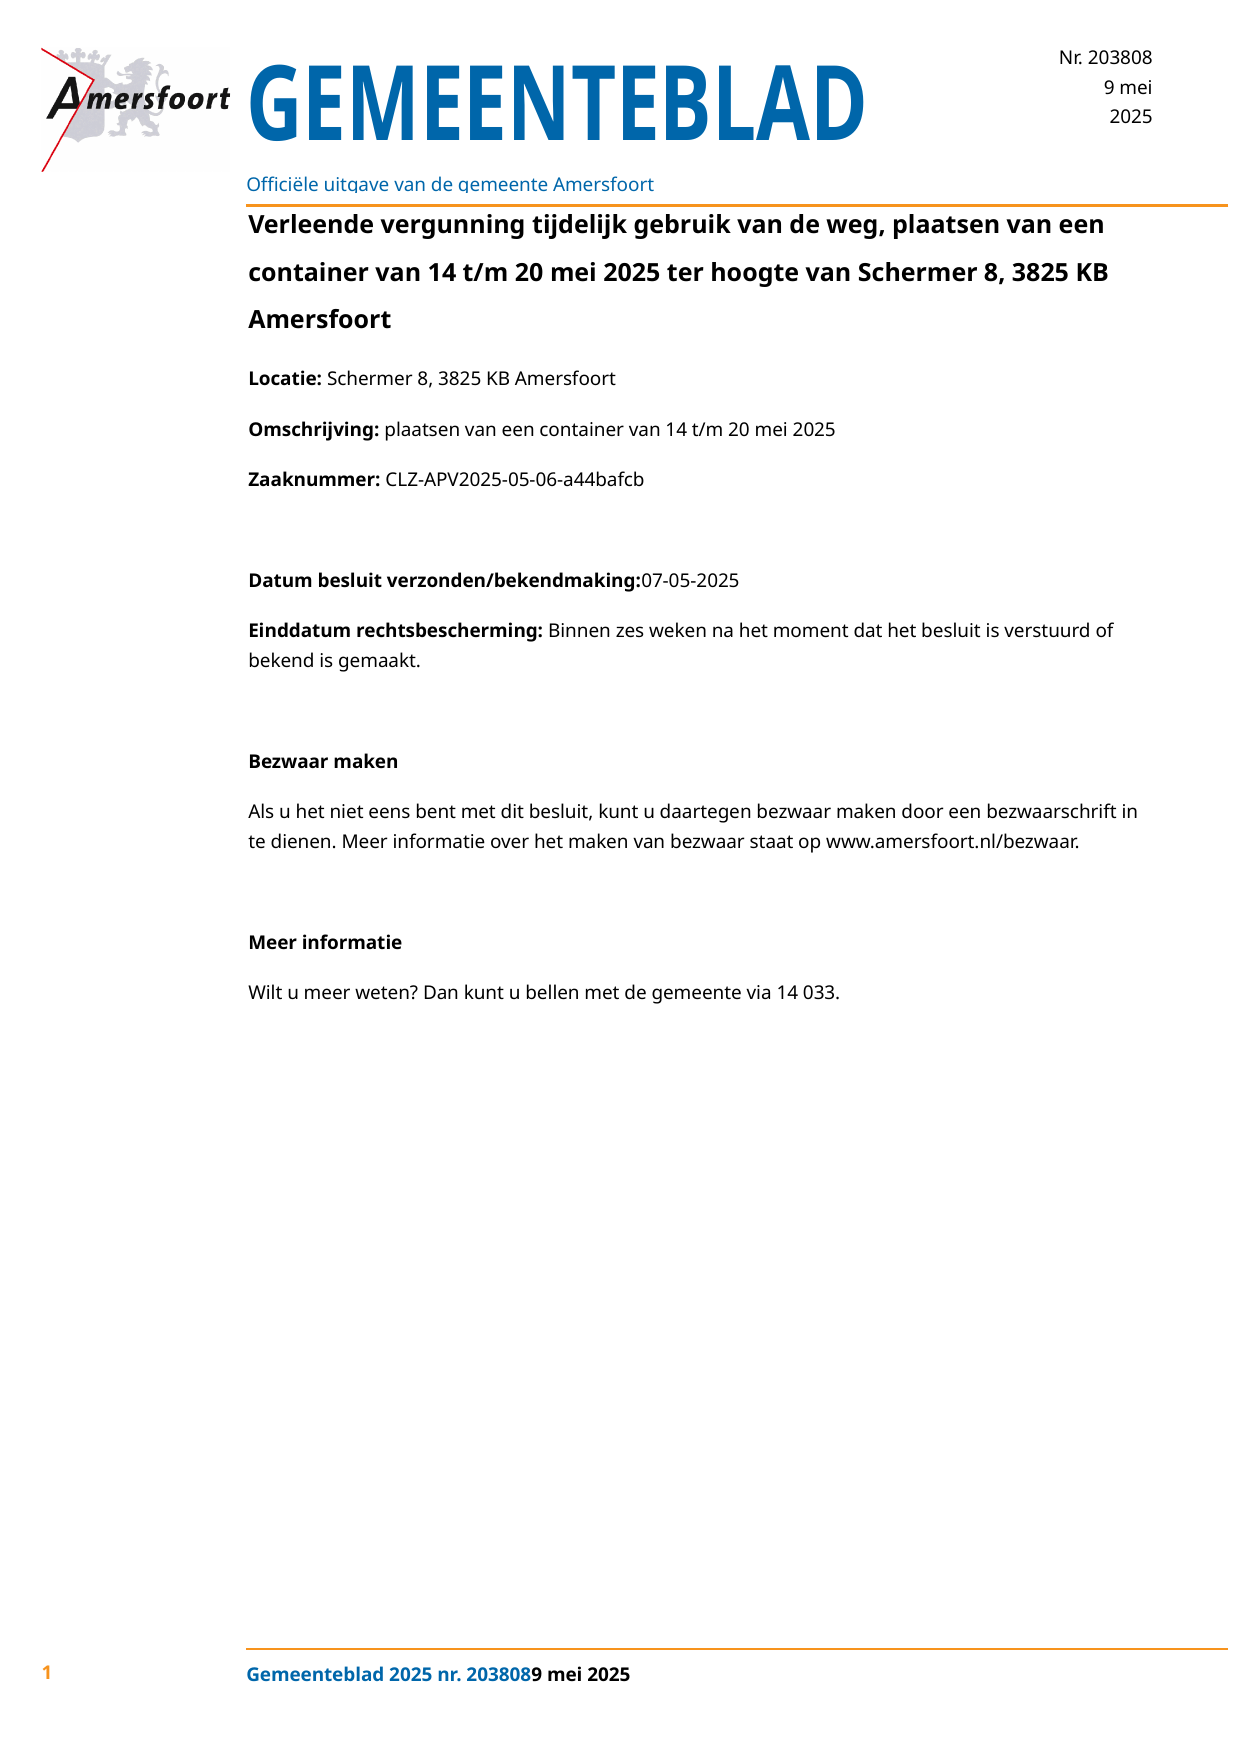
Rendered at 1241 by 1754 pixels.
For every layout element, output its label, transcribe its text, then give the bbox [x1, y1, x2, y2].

text Omschrijving: plaatsen van een container van 14 t/m 20 mei 2025 [248, 416, 1152, 442]
text Locatie: Schermer 8, 3825 KB Amersfoort [248, 366, 1152, 391]
text Einddatum rechtsbescherming: Binnen zes weken na het moment dat het besluit is verstuurd of bekend is gemaakt. [248, 618, 1152, 673]
text Bezwaar maken [248, 748, 1152, 774]
text Datum besluit verzonden/bekendmaking:07-05-2025 [248, 567, 1152, 593]
text Meer informatie [248, 929, 1152, 954]
text Verleende vergunning tijdelijk gebruik van de weg, plaatsen van een container van 14 t/m 20 mei 2025 ter hoogte van Schermer 8, 3825 KB Amersfoort [248, 207, 1152, 336]
text Wilt u meer weten? Dan kunt u bellen met de gemeente via 14 033. [248, 979, 1152, 1005]
text Zaaknummer: CLZ-APV2025-05-06-a44bafcb [248, 466, 1152, 492]
text Als u het niet eens bent met dit besluit, kunt u daartegen bezwaar maken door een bezwaarschrift in te dienen. Meer informatie over het maken van bezwaar staat op www.amersfoort.nl/bezwaar. [248, 798, 1152, 854]
picture [41, 47, 231, 172]
